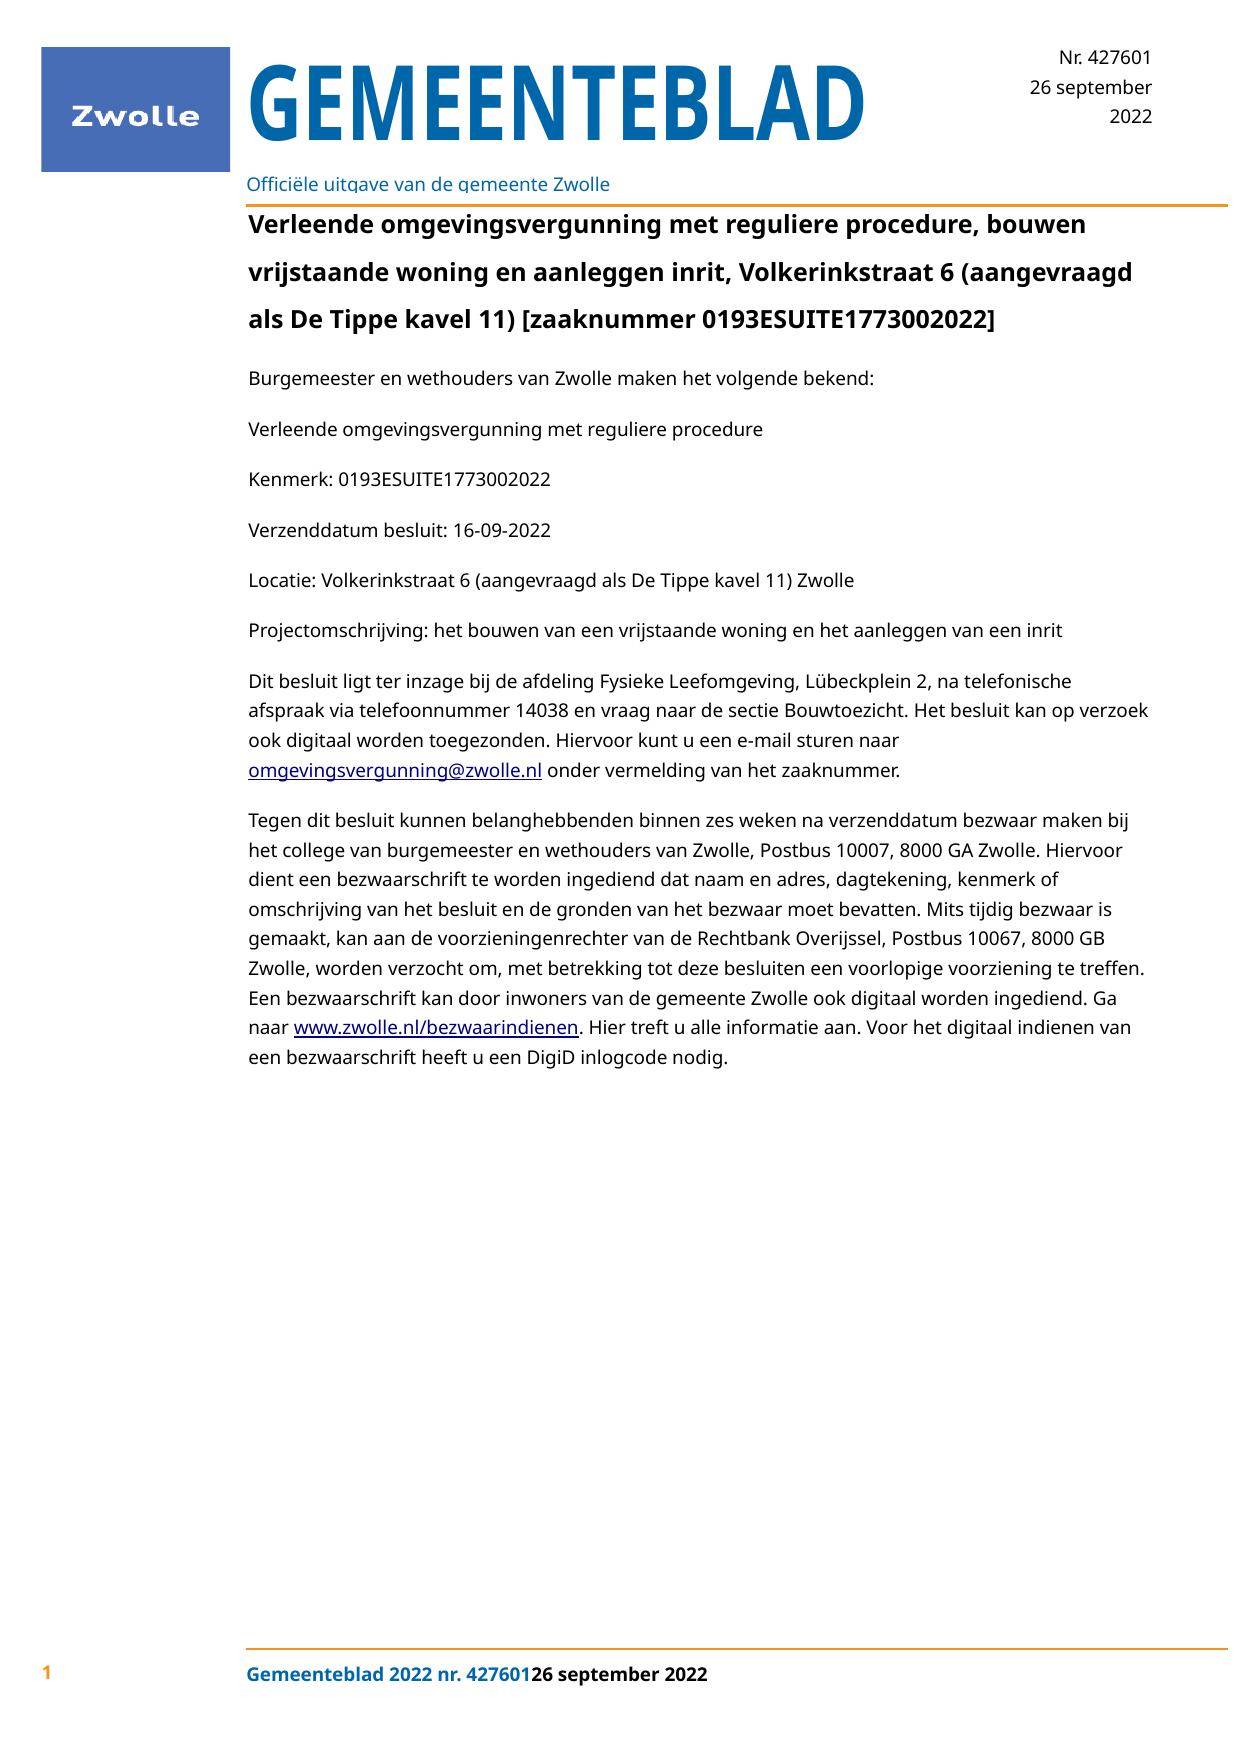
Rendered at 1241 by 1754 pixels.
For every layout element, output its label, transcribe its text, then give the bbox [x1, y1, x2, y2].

text Verzenddatum besluit: 16-09-2022 [248, 517, 1152, 542]
text Locatie: Volkerinkstraat 6 (aangevraagd als De Tippe kavel 11) Zwolle [248, 567, 1152, 593]
text Burgemeester en wethouders van Zwolle maken het volgende bekend: [248, 366, 1152, 391]
text Dit besluit ligt ter inzage bij de afdeling Fysieke Leefomgeving, Lübeckplein 2, na telefonische afspraak via telefoonnummer 14038 en vraag naar de sectie Bouwtoezicht. Het besluit kan op verzoek ook digitaal worden toegezonden. Hiervoor kunt u een e-mail sturen naar omgevingsvergunning@zwolle.nl onder vermelding van het zaaknummer. [248, 668, 1152, 782]
text Tegen dit besluit kunnen belanghebbenden binnen zes weken na verzenddatum bezwaar maken bij het college van burgemeester en wethouders van Zwolle, Postbus 10007, 8000 GA Zwolle. Hiervoor dient een bezwaarschrift te worden ingediend dat naam en adres, dagtekening, kenmerk of omschrijving van het besluit en de gronden van het bezwaar moet bevatten. Mits tijdig bezwaar is gemaakt, kan aan de voorzieningenrechter van de Rechtbank Overijssel, Postbus 10067, 8000 GB Zwolle, worden verzocht om, met betrekking tot deze besluiten een voorlopige voorziening te treffen. Een bezwaarschrift kan door inwoners van de gemeente Zwolle ook digitaal worden ingediend. Ga naar www.zwolle.nl/bezwaarindienen. Hier treft u alle informatie aan. Voor het digitaal indienen van een bezwaarschrift heeft u een DigiD inlogcode nodig. [248, 807, 1152, 1069]
picture [41, 47, 231, 172]
text Verleende omgevingsvergunning met reguliere procedure [248, 416, 1152, 442]
text Verleende omgevingsvergunning met reguliere procedure, bouwen vrijstaande woning en aanleggen inrit, Volkerinkstraat 6 (aangevraagd als De Tippe kavel 11) [zaaknummer 0193ESUITE1773002022] [248, 207, 1152, 336]
text Projectomschrijving: het bouwen van een vrijstaande woning en het aanleggen van een inrit [248, 618, 1152, 643]
text Kenmerk: 0193ESUITE1773002022 [248, 466, 1152, 492]
